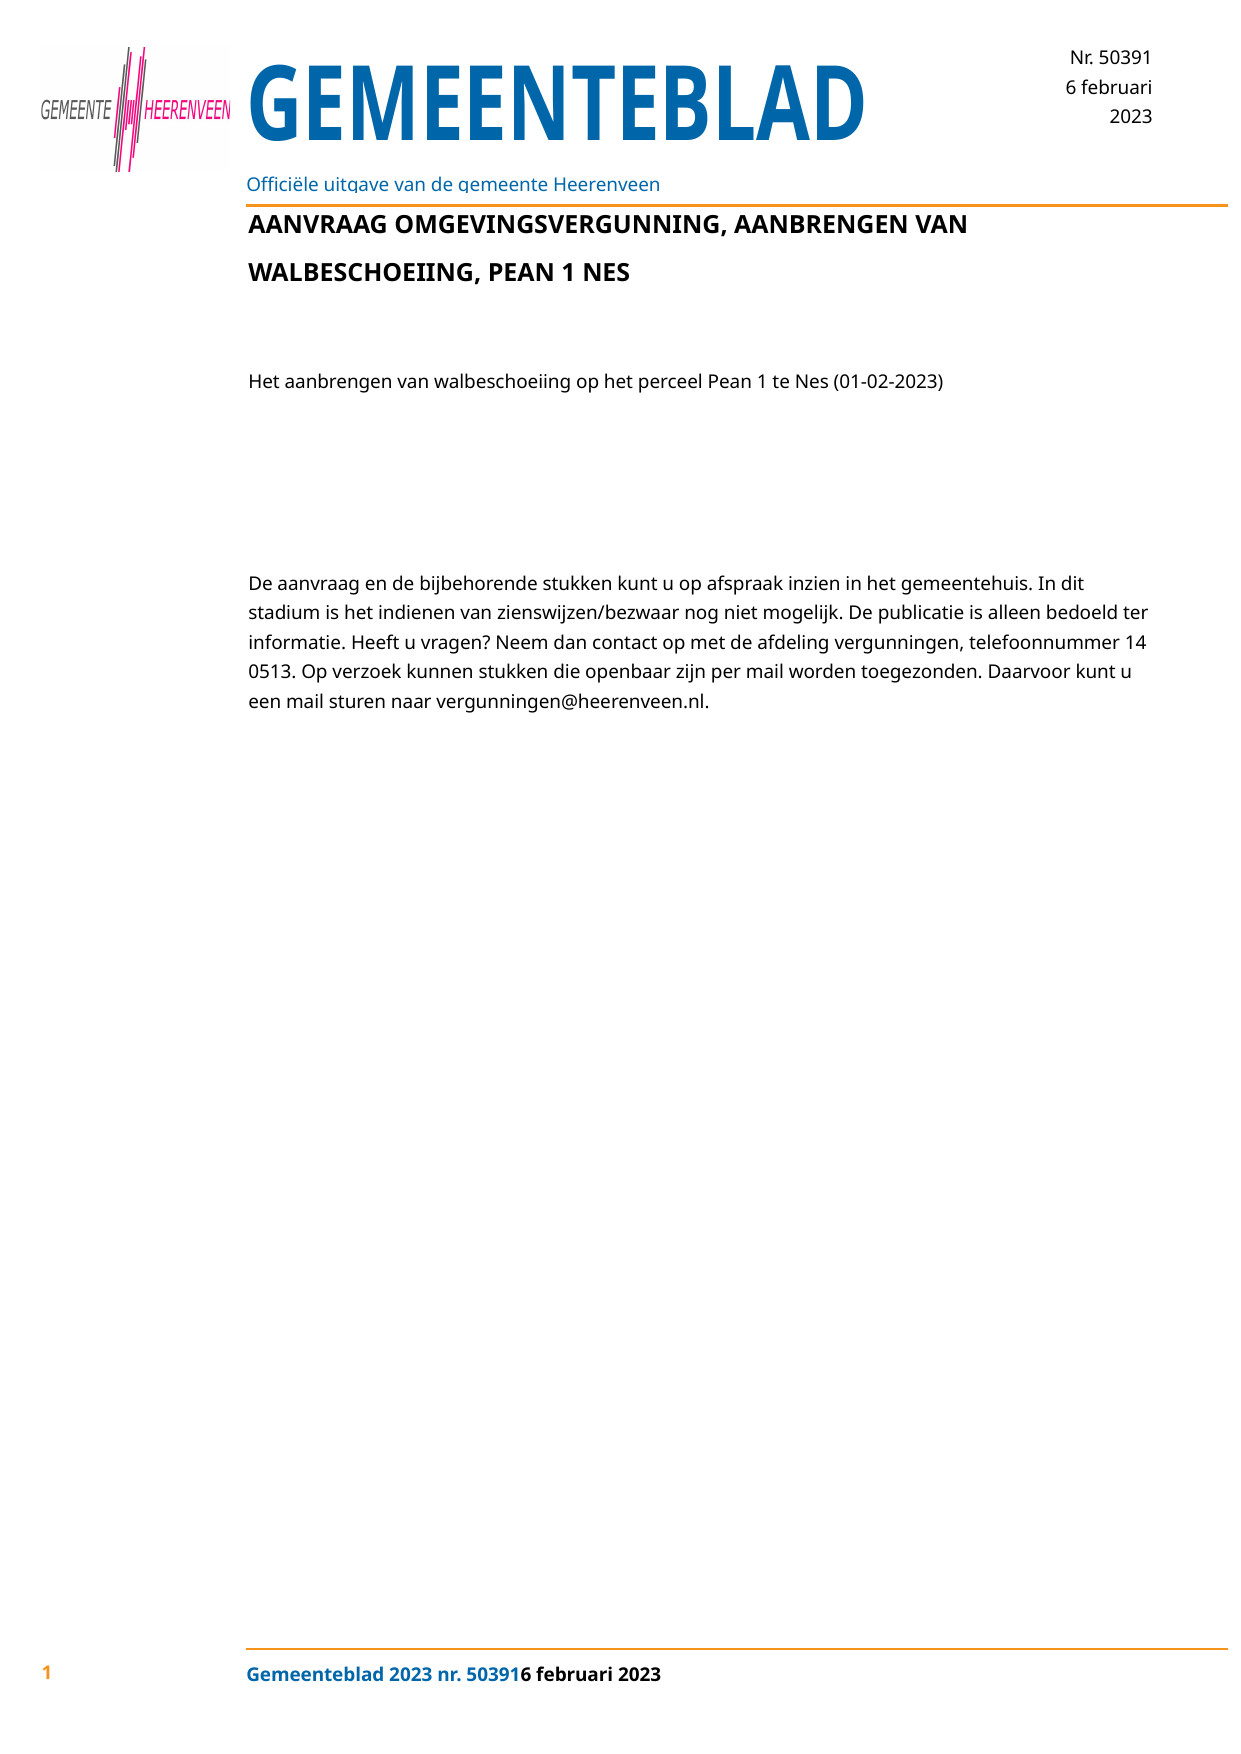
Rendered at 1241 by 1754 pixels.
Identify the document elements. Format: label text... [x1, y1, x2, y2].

text AANVRAAG OMGEVINGSVERGUNNING, AANBRENGEN VAN WALBESCHOEIING, PEAN 1 NES [248, 207, 1152, 288]
text Het aanbrengen van walbeschoeiing op het perceel Pean 1 te Nes (01-02-2023) [248, 368, 1152, 394]
picture [41, 47, 231, 172]
text De aanvraag en de bijbehorende stukken kunt u op afspraak inzien in het gemeentehuis. In dit stadium is het indienen van zienswijzen/bezwaar nog niet mogelijk. De publicatie is alleen bedoeld ter informatie. Heeft u vragen? Neem dan contact op met de afdeling vergunningen, telefoonnummer 14 0513. Op verzoek kunnen stukken die openbaar zijn per mail worden toegezonden. Daarvoor kunt u een mail sturen naar vergunningen@heerenveen.nl. [248, 570, 1152, 714]
